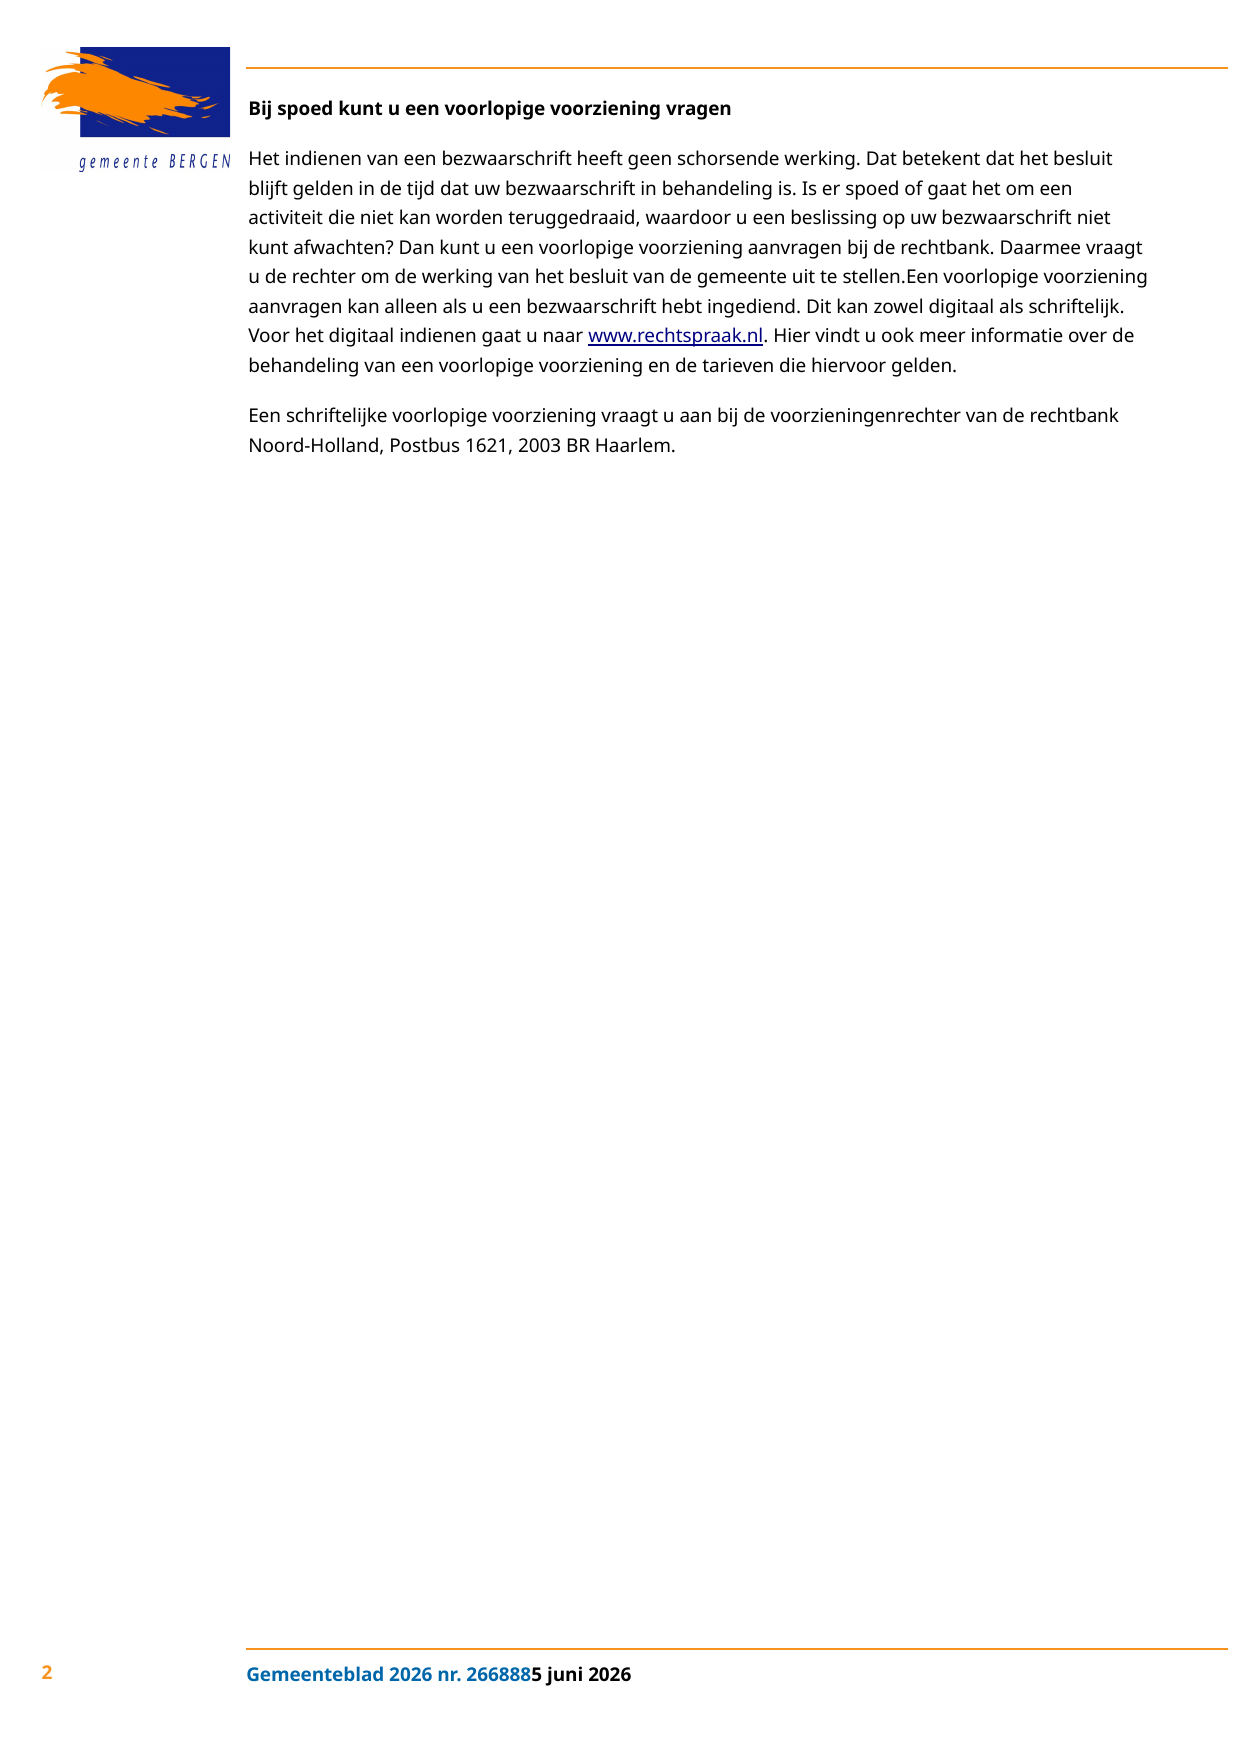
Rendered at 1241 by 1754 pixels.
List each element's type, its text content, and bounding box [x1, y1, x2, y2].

text Een schriftelijke voorlopige voorziening vraagt u aan bij de voorzieningenrechter van de rechtbank Noord-Holland, Postbus 1621, 2003 BR Haarlem. [248, 403, 1152, 458]
text Bij spoed kunt u een voorlopige voorziening vragen [248, 95, 1152, 121]
text Het indienen van een bezwaarschrift heeft geen schorsende werking. Dat betekent dat het besluit blijft gelden in de tijd dat uw bezwaarschrift in behandeling is. Is er spoed of gaat het om een activiteit die niet kan worden teruggedraaid, waardoor u een beslissing op uw bezwaarschrift niet kunt afwachten? Dan kunt u een voorlopige voorziening aanvragen bij de rechtbank. Daarmee vraagt u de rechter om de werking van het besluit van de gemeente uit te stellen.Een voorlopige voorziening aanvragen kan alleen als u een bezwaarschrift hebt ingediend. Dit kan zowel digitaal als schriftelijk. Voor het digitaal indienen gaat u naar www.rechtspraak.nl. Hier vindt u ook meer informatie over de behandeling van een voorlopige voorziening en de tarieven die hiervoor gelden. [248, 145, 1152, 378]
picture [41, 47, 231, 172]
